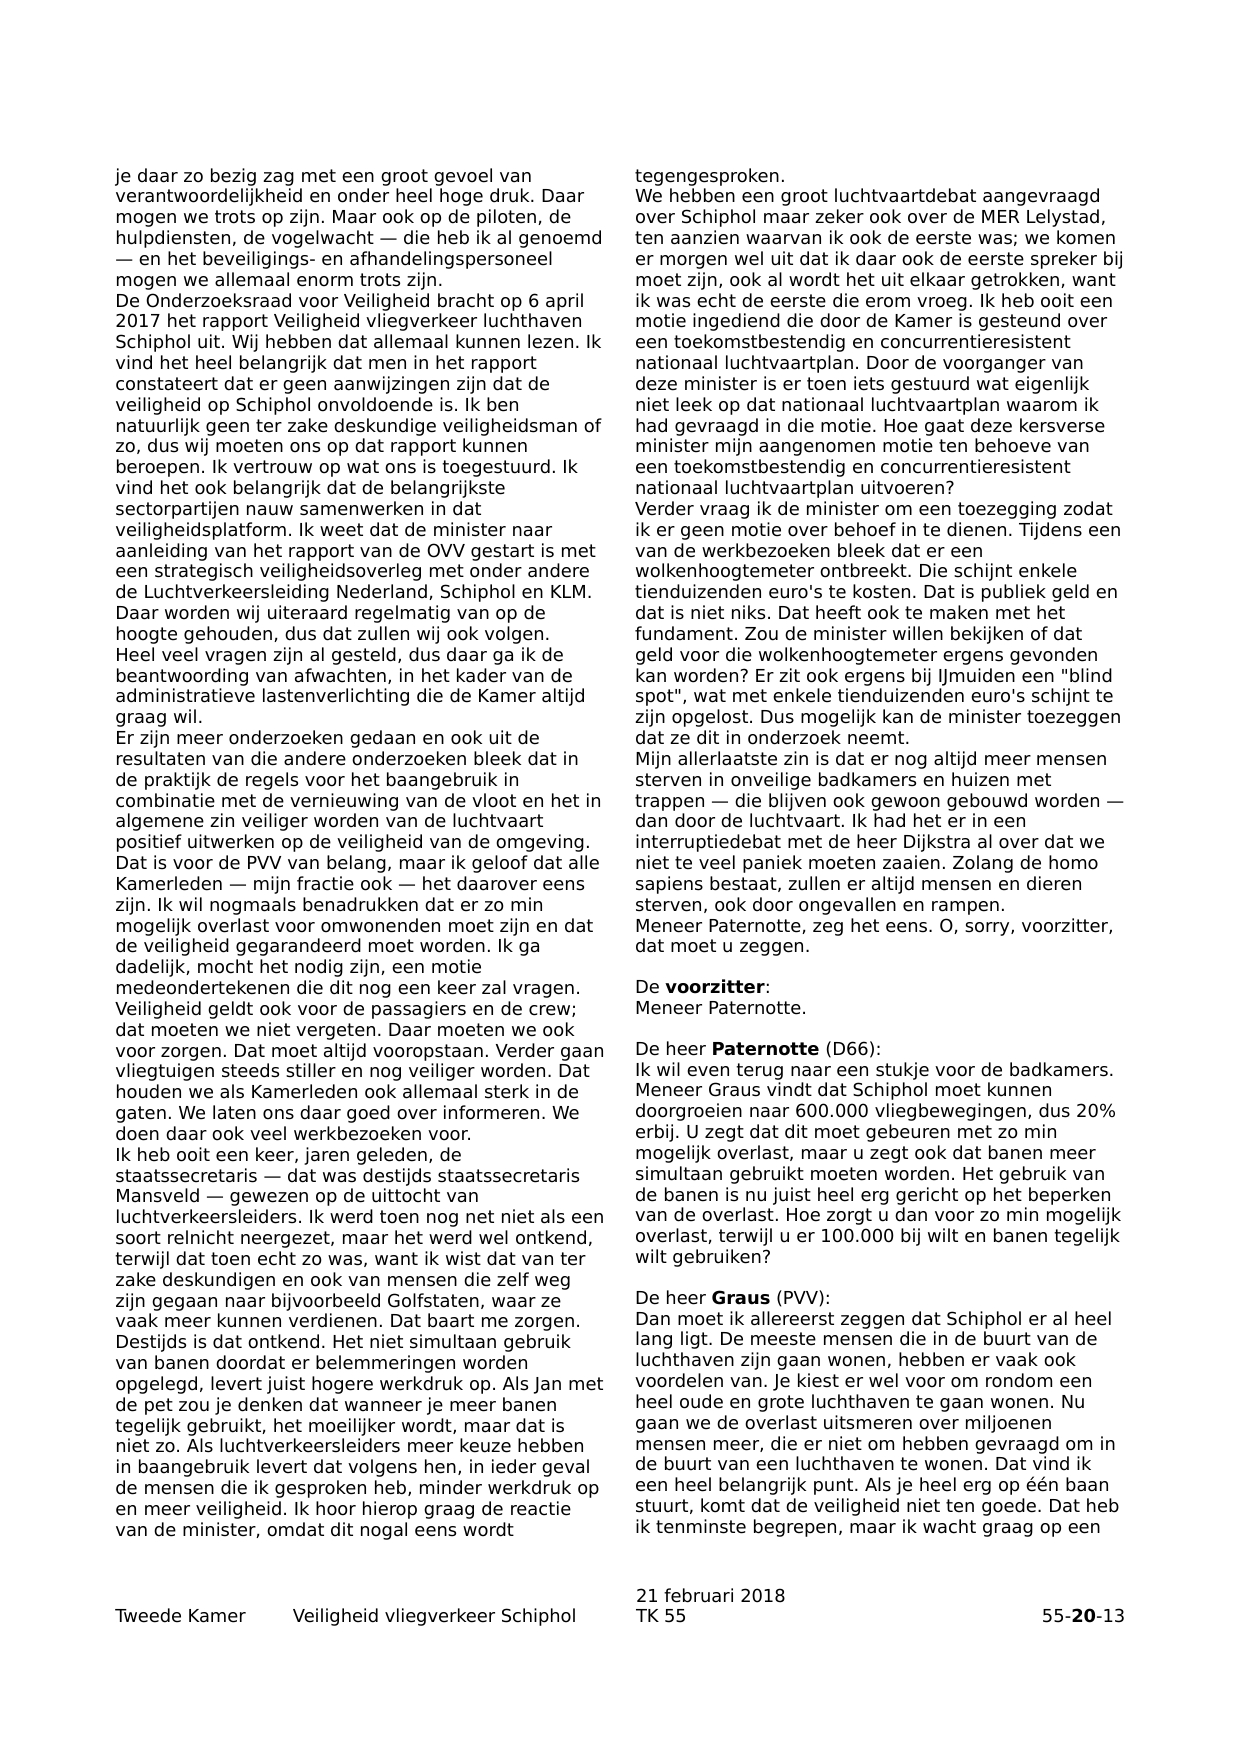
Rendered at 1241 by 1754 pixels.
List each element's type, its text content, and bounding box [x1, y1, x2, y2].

text je daar zo bezig zag met een groot gevoel van verantwoordelijkheid en onder heel hoge druk. Daar mogen we trots op zijn. Maar ook op de piloten, de hulpdiensten, de vogelwacht — die heb ik al genoemd — en het beveiligings- en afhandelingspersoneel mogen we allemaal enorm trots zijn. [115, 165, 605, 290]
text We hebben een groot luchtvaartdebat aangevraagd over Schiphol maar zeker ook over de MER Lelystad, ten aanzien waarvan ik ook de eerste was; we komen er morgen wel uit dat ik daar ook de eerste spreker bij moet zijn, ook al wordt het uit elkaar getrokken, want ik was echt de eerste die erom vroeg. Ik heb ooit een motie ingediend die door de Kamer is gesteund over een toekomstbestendig en concurrentieresistent nationaal luchtvaartplan. Door de voorganger van deze minister is er toen iets gestuurd wat eigenlijk niet leek op dat nationaal luchtvaartplan waarom ik had gevraagd in die motie. Hoe gaat deze kersverse minister mijn aangenomen motie ten behoeve van een toekomstbestendig en concurrentieresistent nationaal luchtvaartplan uitvoeren? [635, 186, 1125, 499]
text Ik wil even terug naar een stukje voor de badkamers. Meneer Graus vindt dat Schiphol moet kunnen doorgroeien naar 600.000 vliegbewegingen, dus 20% erbij. U zegt dat dit moet gebeuren met zo min mogelijk overlast, maar u zegt ook dat banen meer simultaan gebruikt moeten worden. Het gebruik van de banen is nu juist heel erg gericht op het beperken van de overlast. Hoe zorgt u dan voor zo min mogelijk overlast, terwijl u er 100.000 bij wilt en banen tegelijk wilt gebruiken? [635, 1059, 1125, 1268]
text Er zijn meer onderzoeken gedaan en ook uit de resultaten van die andere onderzoeken bleek dat in de praktijk de regels voor het baangebruik in combinatie met de vernieuwing van de vloot en het in algemene zin veiliger worden van de luchtvaart positief uitwerken op de veiligheid van de omgeving. Dat is voor de PVV van belang, maar ik geloof dat alle Kamerleden — mijn fractie ook — het daarover eens zijn. Ik wil nogmaals benadrukken dat er zo min mogelijk overlast voor omwonenden moet zijn en dat de veiligheid gegarandeerd moet worden. Ik ga dadelijk, mocht het nodig zijn, een motie medeondertekenen die dit nog een keer zal vragen. Veiligheid geldt ook voor de passagiers en de crew; dat moeten we niet vergeten. Daar moeten we ook voor zorgen. Dat moet altijd vooropstaan. Verder gaan vliegtuigen steeds stiller en nog veiliger worden. Dat houden we als Kamerleden ook allemaal sterk in de gaten. We laten ons daar goed over informeren. We doen daar ook veel werkbezoeken voor. [115, 728, 605, 1144]
text De heer Graus (PVV): [635, 1288, 1125, 1308]
text De voorzitter: [635, 977, 1125, 998]
text Heel veel vragen zijn al gesteld, dus daar ga ik de beantwoording van afwachten, in het kader van de administratieve lastenverlichting die de Kamer altijd graag wil. [115, 644, 605, 728]
text Mijn allerlaatste zin is dat er nog altijd meer mensen sterven in onveilige badkamers en huizen met trappen — die blijven ook gewoon gebouwd worden — dan door de luchtvaart. Ik had het er in een interruptiedebat met de heer Dijkstra al over dat we niet te veel paniek moeten zaaien. Zolang de homo sapiens bestaat, zullen er altijd mensen en dieren sterven, ook door ongevallen en rampen. [635, 749, 1125, 915]
text Meneer Paternotte. [635, 998, 1125, 1018]
text tegengesproken. [635, 165, 1125, 186]
text Meneer Paternotte, zeg het eens. O, sorry, voorzitter, dat moet u zeggen. [635, 915, 1125, 957]
text Verder vraag ik de minister om een toezegging zodat ik er geen motie over behoef in te dienen. Tijdens een van de werkbezoeken bleek dat er een wolkenhoogtemeter ontbreekt. Die schijnt enkele tienduizenden euro's te kosten. Dat is publiek geld en dat is niet niks. Dat heeft ook te maken met het fundament. Zou de minister willen bekijken of dat geld voor die wolkenhoogtemeter ergens gevonden kan worden? Er zit ook ergens bij IJmuiden een "blind spot", wat met enkele tienduizenden euro's schijnt te zijn opgelost. Dus mogelijk kan de minister toezeggen dat ze dit in onderzoek neemt. [635, 499, 1125, 749]
text De Onderzoeksraad voor Veiligheid bracht op 6 april 2017 het rapport Veiligheid vliegverkeer luchthaven Schiphol uit. Wij hebben dat allemaal kunnen lezen. Ik vind het heel belangrijk dat men in het rapport constateert dat er geen aanwijzingen zijn dat de veiligheid op Schiphol onvoldoende is. Ik ben natuurlijk geen ter zake deskundige veiligheidsman of zo, dus wij moeten ons op dat rapport kunnen beroepen. Ik vertrouw op wat ons is toegestuurd. Ik vind het ook belangrijk dat de belangrijkste sectorpartijen nauw samenwerken in dat veiligheidsplatform. Ik weet dat de minister naar aanleiding van het rapport van de OVV gestart is met een strategisch veiligheidsoverleg met onder andere de Luchtverkeersleiding Nederland, Schiphol en KLM. Daar worden wij uiteraard regelmatig van op de hoogte gehouden, dus dat zullen wij ook volgen. [115, 290, 605, 644]
text Ik heb ooit een keer, jaren geleden, de staatssecretaris — dat was destijds staatssecretaris Mansveld — gewezen op de uittocht van luchtverkeersleiders. Ik werd toen nog net niet als een soort relnicht neergezet, maar het werd wel ontkend, terwijl dat toen echt zo was, want ik wist dat van ter zake deskundigen en ook van mensen die zelf weg zijn gegaan naar bijvoorbeeld Golfstaten, waar ze vaak meer kunnen verdienen. Dat baart me zorgen. Destijds is dat ontkend. Het niet simultaan gebruik van banen doordat er belemmeringen worden opgelegd, levert juist hogere werkdruk op. Als Jan met de pet zou je denken dat wanneer je meer banen tegelijk gebruikt, het moeilijker wordt, maar dat is niet zo. Als luchtverkeersleiders meer keuze hebben in baangebruik levert dat volgens hen, in ieder geval de mensen die ik gesproken heb, minder werkdruk op en meer veiligheid. Ik hoor hierop graag de reactie van de minister, omdat dit nogal eens wordt [115, 1144, 605, 1540]
text Dan moet ik allereerst zeggen dat Schiphol er al heel lang ligt. De meeste mensen die in de buurt van de luchthaven zijn gaan wonen, hebben er vaak ook voordelen van. Je kiest er wel voor om rondom een heel oude en grote luchthaven te gaan wonen. Nu gaan we de overlast uitsmeren over miljoenen mensen meer, die er niet om hebben gevraagd om in de buurt van een luchthaven te wonen. Dat vind ik een heel belangrijk punt. Als je heel erg op één baan stuurt, komt dat de veiligheid niet ten goede. Dat heb ik tenminste begrepen, maar ik wacht graag op een [635, 1308, 1125, 1537]
text De heer Paternotte (D66): [635, 1038, 1125, 1059]
